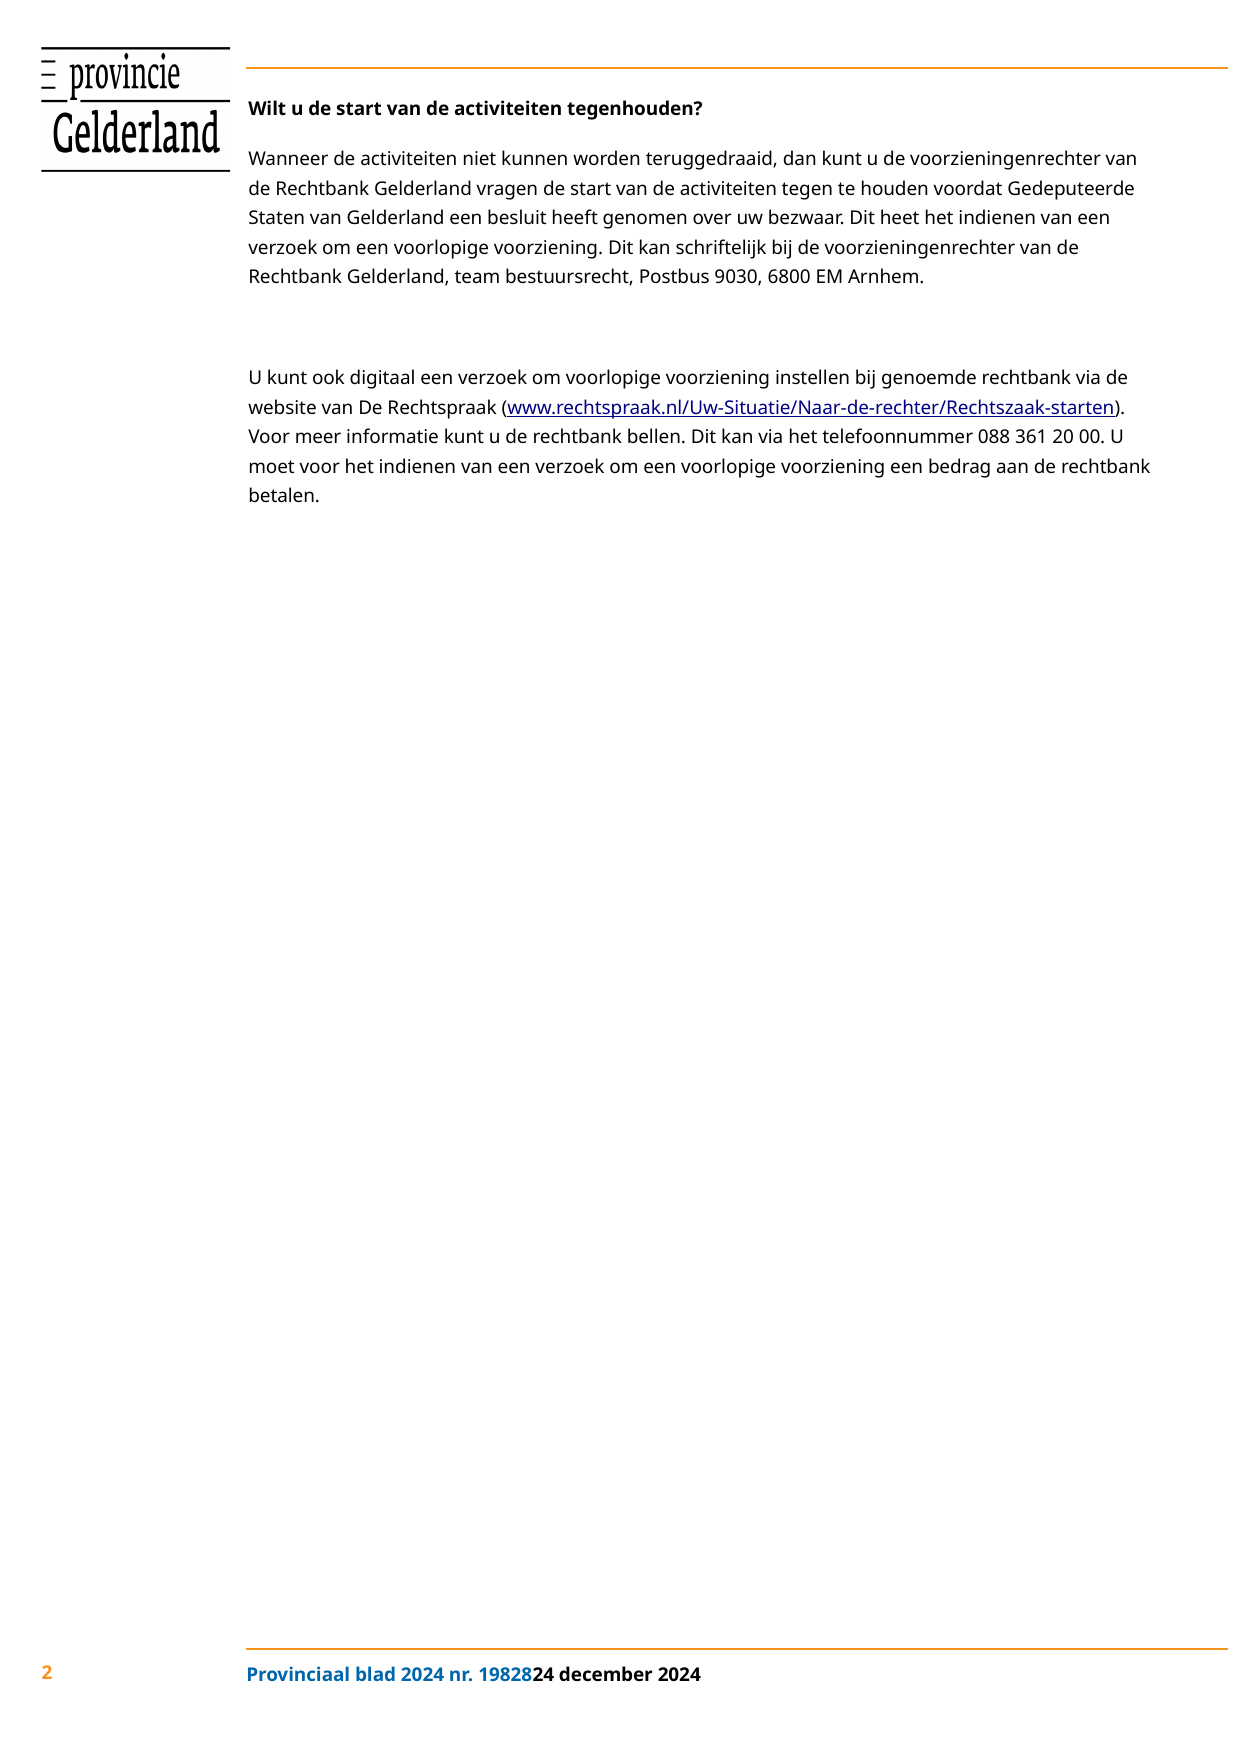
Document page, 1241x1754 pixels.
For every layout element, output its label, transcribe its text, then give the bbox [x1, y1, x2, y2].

text Wanneer de activiteiten niet kunnen worden teruggedraaid, dan kunt u de voorzieningenrechter van de Rechtbank Gelderland vragen de start van de activiteiten tegen te houden voordat Gedeputeerde Staten van Gelderland een besluit heeft genomen over uw bezwaar. Dit heet het indienen van een verzoek om een voorlopige voorziening. Dit kan schriftelijk bij de voorzieningenrechter van de Rechtbank Gelderland, team bestuursrecht, Postbus 9030, 6800 EM Arnhem. [248, 145, 1152, 289]
text Wilt u de start van de activiteiten tegenhouden? [248, 95, 1152, 121]
picture [41, 47, 231, 172]
text U kunt ook digitaal een verzoek om voorlopige voorziening instellen bij genoemde rechtbank via de website van De Rechtspraak (www.rechtspraak.nl/Uw-Situatie/Naar-de-rechter/Rechtszaak-starten). Voor meer informatie kunt u de rechtbank bellen. Dit kan via het telefoonnummer 088 361 20 00. U moet voor het indienen van een verzoek om een voorlopige voorziening een bedrag aan de rechtbank betalen. [248, 364, 1152, 508]
